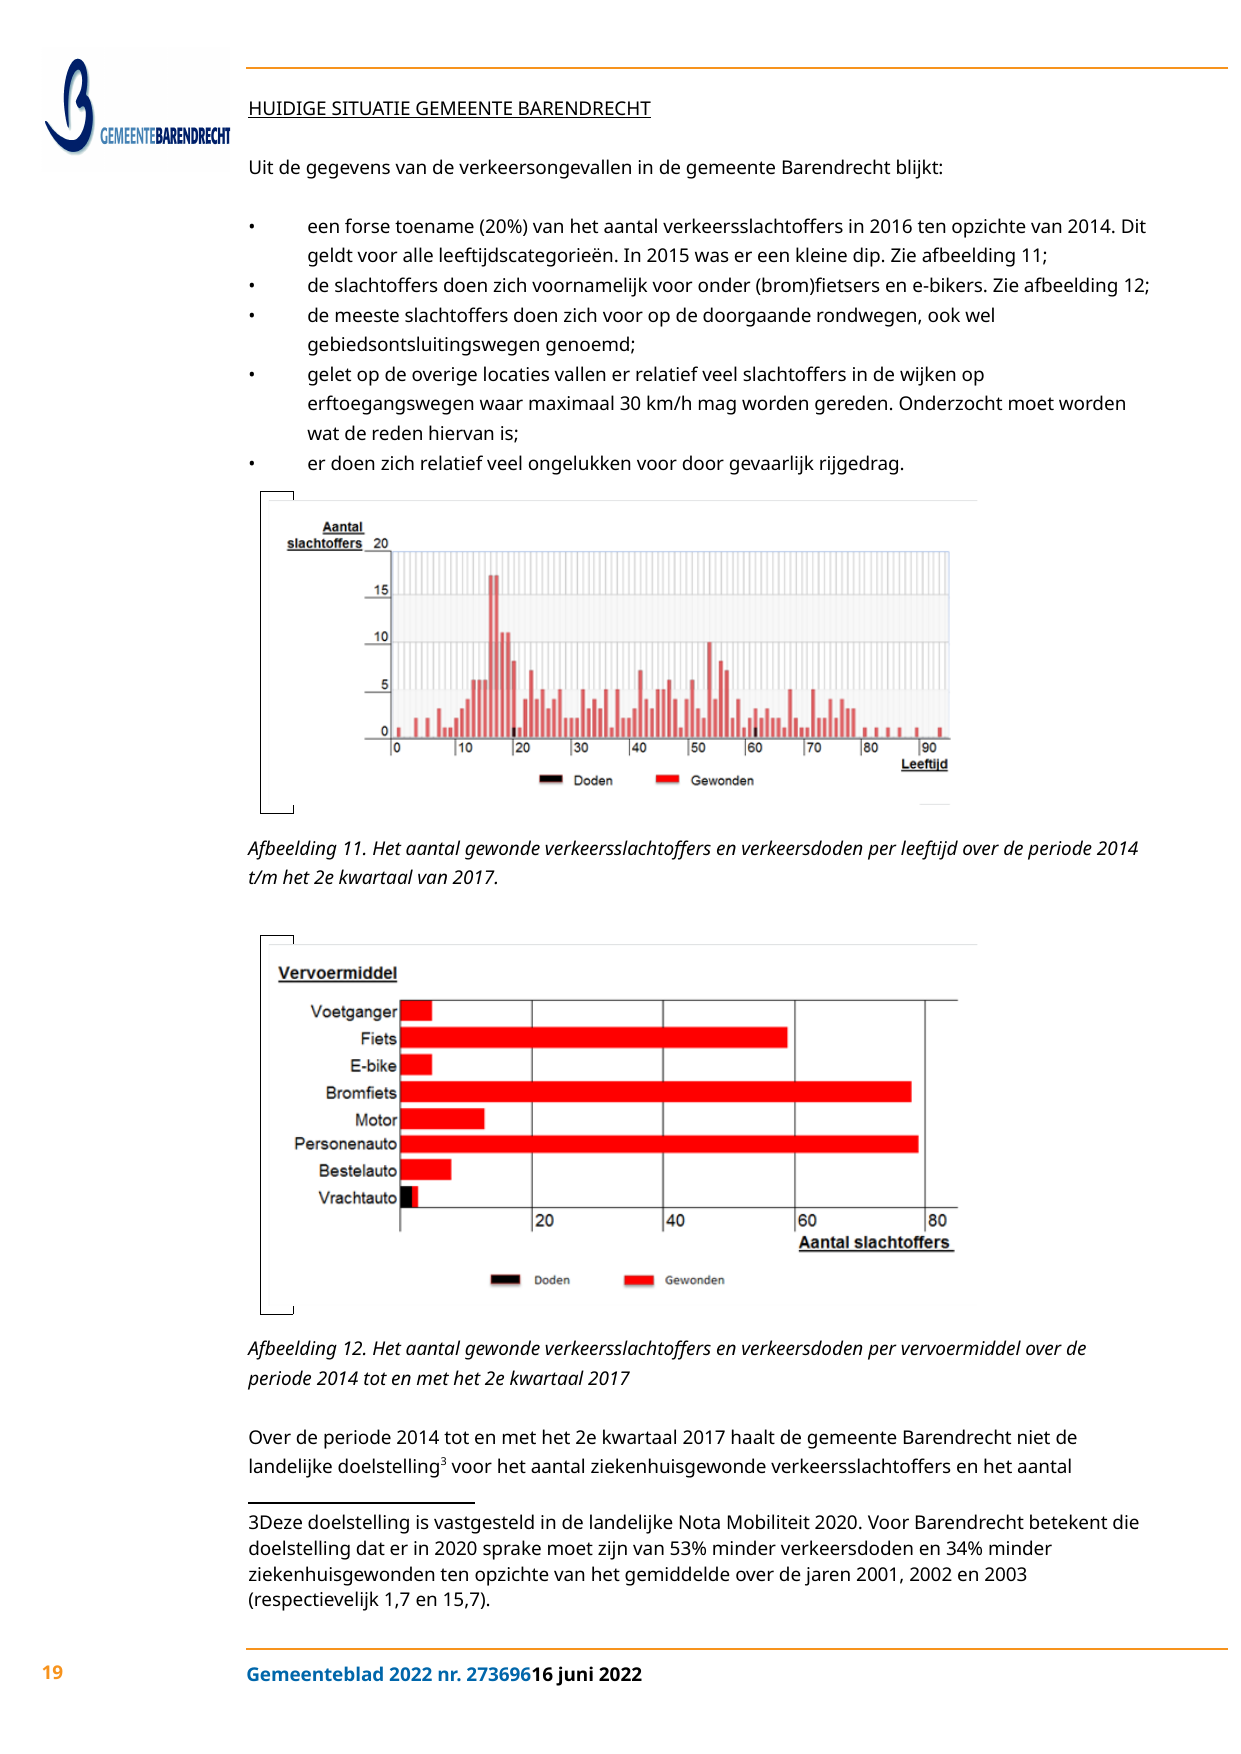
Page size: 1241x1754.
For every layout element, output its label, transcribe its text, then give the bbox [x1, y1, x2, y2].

text Over de periode 2014 tot en met het 2e kwartaal 2017 haalt de gemeente Barendrecht niet de landelijke doelstelling voor het aantal ziekenhuisgewonde verkeersslachtoffers en het aantal [248, 1424, 1152, 1479]
text Afbeelding 12. Het aantal gewonde verkeersslachtoffers en verkeersdoden per vervoermiddel over de periode 2014 tot en met het 2e kwartaal 2017 [248, 1335, 1152, 1391]
list gelet op de overige locaties vallen er relatief veel slachtoffers in de wijken op erftoegangswegen waar maximaal 30 km/h mag worden gereden. Onderzocht moet worden wat de reden hiervan is; [248, 361, 1152, 446]
text Uit de gegevens van de verkeersongevallen in de gemeente Barendrecht blijkt: [248, 154, 1152, 180]
text Deze doelstelling is vastgesteld in de landelijke Nota Mobiliteit 2020. Voor Barendrecht betekent die doelstelling dat er in 2020 sprake moet zijn van 53% minder verkeersdoden en 34% minder ziekenhuisgewonden ten opzichte van het gemiddelde over de jaren 2001, 2002 en 2003 (respectievelijk 1,7 en 15,7). [248, 1509, 1152, 1612]
picture [41, 47, 231, 172]
text HUIDIGE SITUATIE GEMEENTE BARENDRECHT [248, 95, 1152, 121]
list de slachtoffers doen zich voornamelijk voor onder (brom)fietsers en e-bikers. Zie afbeelding 12; [248, 272, 1152, 298]
text Afbeelding 11. Het aantal gewonde verkeersslachtoffers en verkeersdoden per leeftijd over de periode 2014 t/m het 2e kwartaal van 2017. [248, 835, 1152, 890]
list een forse toename (20%) van het aantal verkeersslachtoffers in 2016 ten opzichte van 2014. Dit geldt voor alle leeftijdscategorieën. In 2015 was er een kleine dip. Zie afbeelding 11; [248, 213, 1152, 268]
list er doen zich relatief veel ongelukken voor door gevaarlijk rijgedrag. [248, 450, 1152, 476]
picture [268, 944, 978, 1306]
list de meeste slachtoffers doen zich voor op de doorgaande rondwegen, ook wel gebiedsontsluitingswegen genoemd; [248, 302, 1152, 357]
picture [268, 500, 978, 805]
